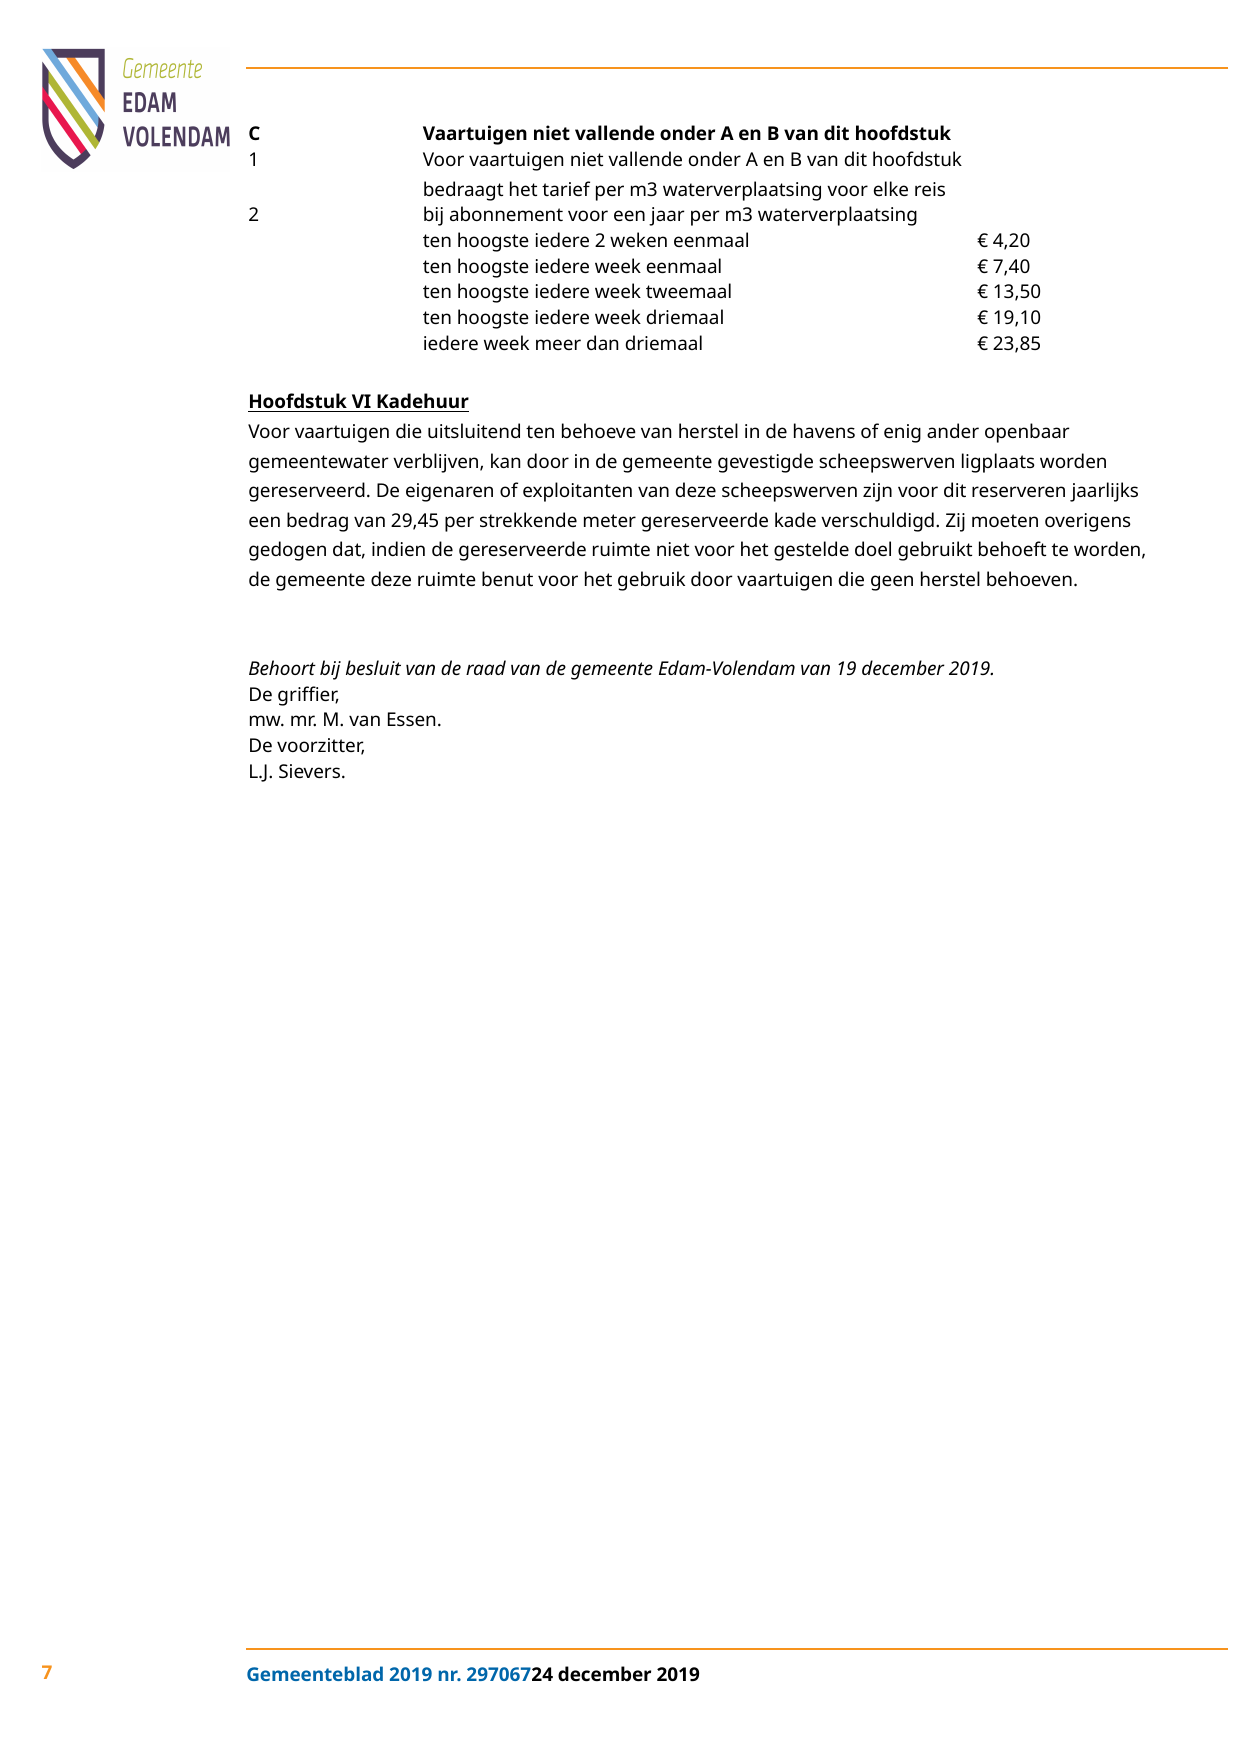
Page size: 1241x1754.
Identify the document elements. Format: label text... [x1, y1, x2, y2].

table_cell € 7,40 [977, 253, 1152, 279]
text De griffier, [248, 681, 1152, 706]
table_cell € 4,20 [977, 227, 1152, 253]
table_cell ten hoogste iedere week driemaal [423, 305, 977, 330]
table_cell [248, 330, 423, 356]
table_cell ten hoogste iedere 2 weken eenmaal [423, 227, 977, 253]
picture [41, 47, 231, 172]
table_cell [248, 305, 423, 330]
table_cell bij abonnement voor een jaar per m3 waterverplaatsing [423, 202, 977, 227]
text Voor vaartuigen die uitsluitend ten behoeve van herstel in de havens of enig ander openbaar gemeentewater verblijven, kan door in de gemeente gevestigde scheepswerven ligplaats worden gereserveerd. De eigenaren of exploitanten van deze scheepswerven zijn voor dit reserveren jaarlijks een bedrag van 29,45 per strekkende meter gereserveerde kade verschuldigd. Zij moeten overigens gedogen dat, indien de gereserveerde ruimte niet voor het gestelde doel gebruikt behoeft te worden, de gemeente deze ruimte benut voor het gebruik door vaartuigen die geen herstel behoeven. [248, 418, 1152, 592]
table_cell 1 [248, 146, 423, 202]
table_cell ten hoogste iedere week eenmaal [423, 253, 977, 279]
table_cell 2 [248, 202, 423, 227]
table_cell Vaartuigen niet vallende onder A en B van dit hoofdstuk [423, 121, 977, 146]
table_cell € 19,10 [977, 305, 1152, 330]
table_cell [248, 227, 423, 253]
table_cell [977, 202, 1152, 227]
table_cell [977, 121, 1152, 146]
table_cell C [248, 121, 423, 146]
table_cell [977, 95, 1152, 121]
table_cell [248, 279, 423, 304]
table_cell ten hoogste iedere week tweemaal [423, 279, 977, 304]
table_cell [977, 146, 1152, 202]
text Hoofdstuk VI Kadehuur [248, 389, 1152, 414]
table_cell [248, 95, 423, 121]
table_cell [423, 95, 977, 121]
text L.J. Sievers. [248, 758, 1152, 784]
text De voorzitter, [248, 732, 1152, 758]
table_cell Voor vaartuigen niet vallende onder A en B van dit hoofdstuk bedraagt het tarief per m3 waterverplaatsing voor elke reis [423, 146, 977, 202]
table_cell iedere week meer dan driemaal [423, 330, 977, 356]
table_cell [248, 253, 423, 279]
text Behoort bij besluit van de raad van de gemeente Edam-Volendam van 19 december 2019. [248, 655, 1152, 681]
text mw. mr. M. van Essen. [248, 706, 1152, 732]
table_cell € 23,85 [977, 330, 1152, 356]
table_cell € 13,50 [977, 279, 1152, 304]
